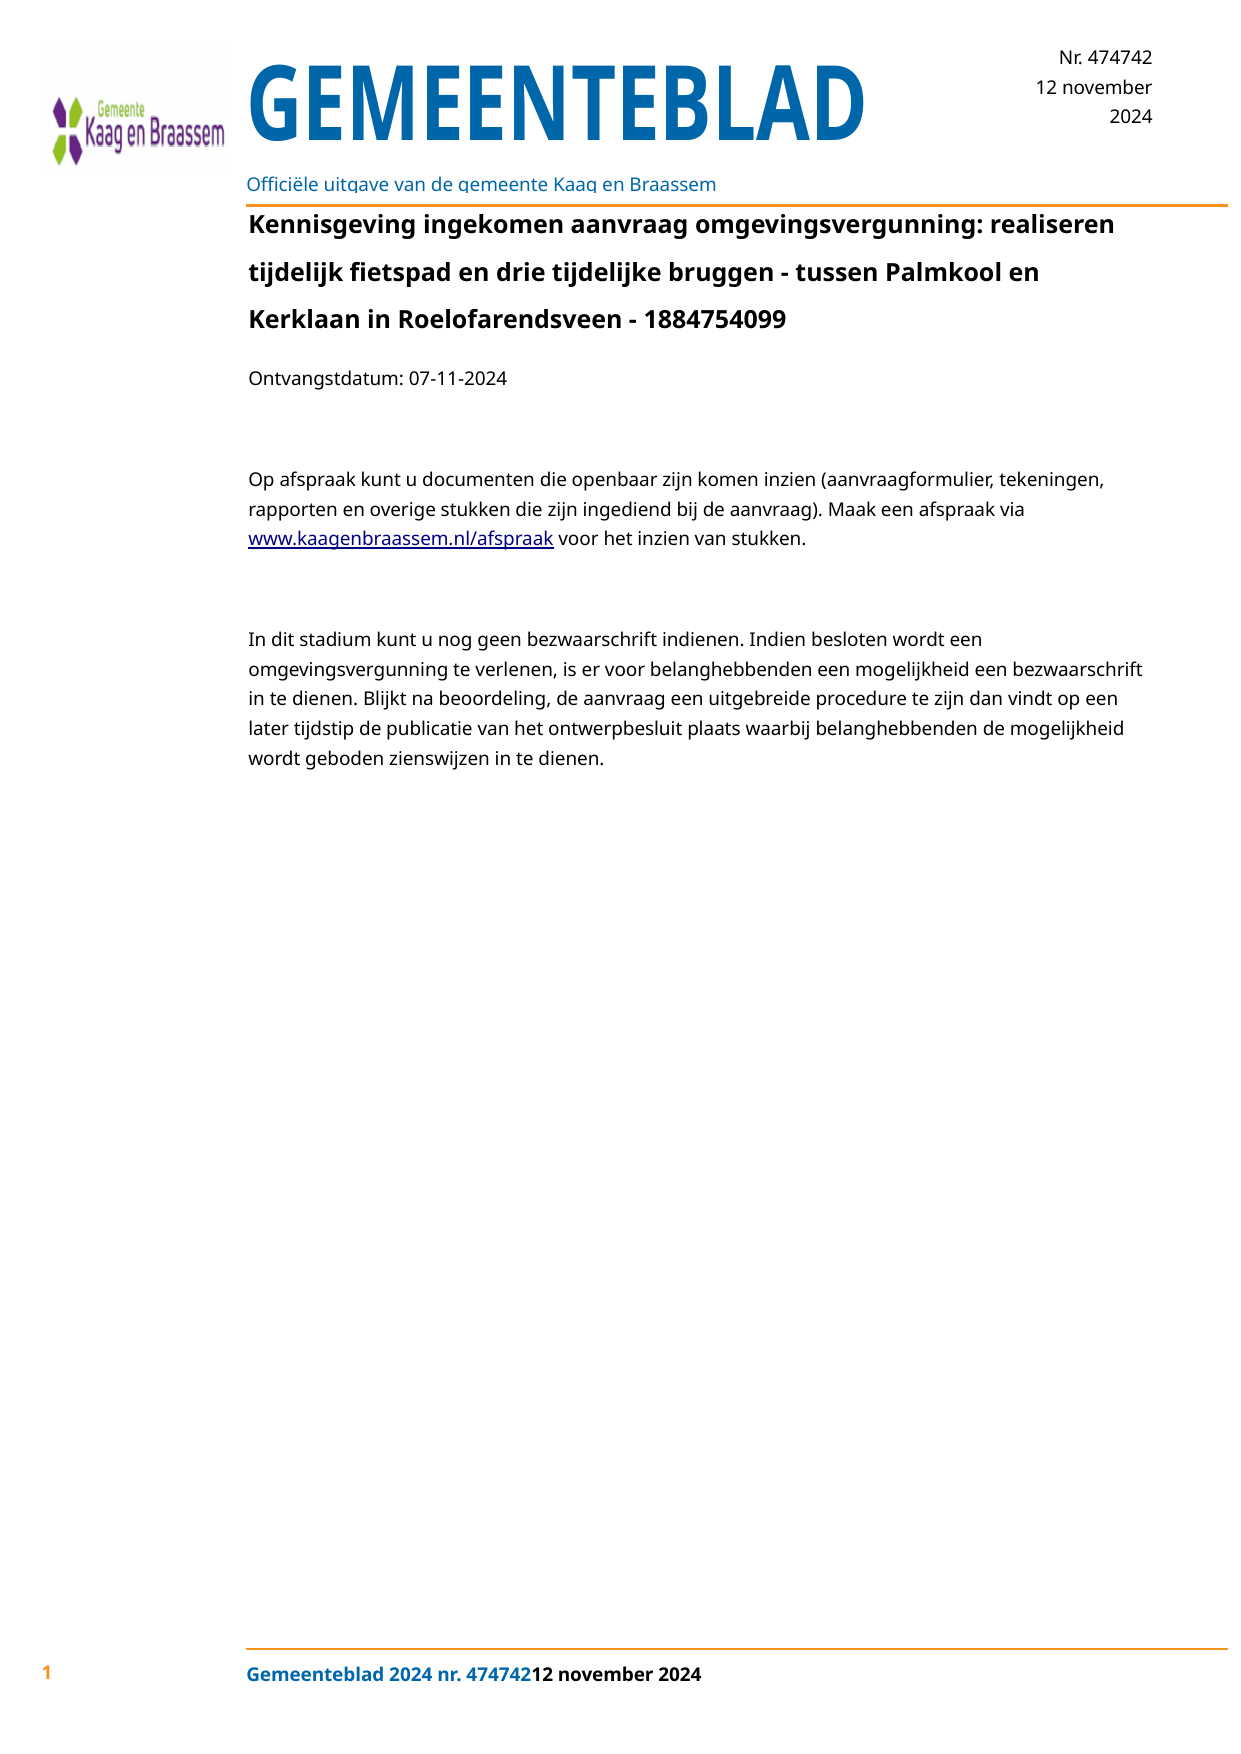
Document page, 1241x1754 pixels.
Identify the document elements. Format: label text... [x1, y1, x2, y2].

text Kennisgeving ingekomen aanvraag omgevingsvergunning: realiseren tijdelijk fietspad en drie tijdelijke bruggen - tussen Palmkool en Kerklaan in Roelofarendsveen - 1884754099 [248, 207, 1152, 336]
text Op afspraak kunt u documenten die openbaar zijn komen inzien (aanvraagformulier, tekeningen, rapporten en overige stukken die zijn ingediend bij de aanvraag). Maak een afspraak via www.kaagenbraassem.nl/afspraak voor het inzien van stukken. [248, 466, 1152, 551]
picture [41, 47, 231, 172]
text Ontvangstdatum: 07-11-2024 [248, 366, 1152, 391]
text In dit stadium kunt u nog geen bezwaarschrift indienen. Indien besloten wordt een omgevingsvergunning te verlenen, is er voor belanghebbenden een mogelijkheid een bezwaarschrift in te dienen. Blijkt na beoordeling, de aanvraag een uitgebreide procedure te zijn dan vindt op een later tijdstip de publicatie van het ontwerpbesluit plaats waarbij belanghebbenden de mogelijkheid wordt geboden zienswijzen in te dienen. [248, 626, 1152, 770]
